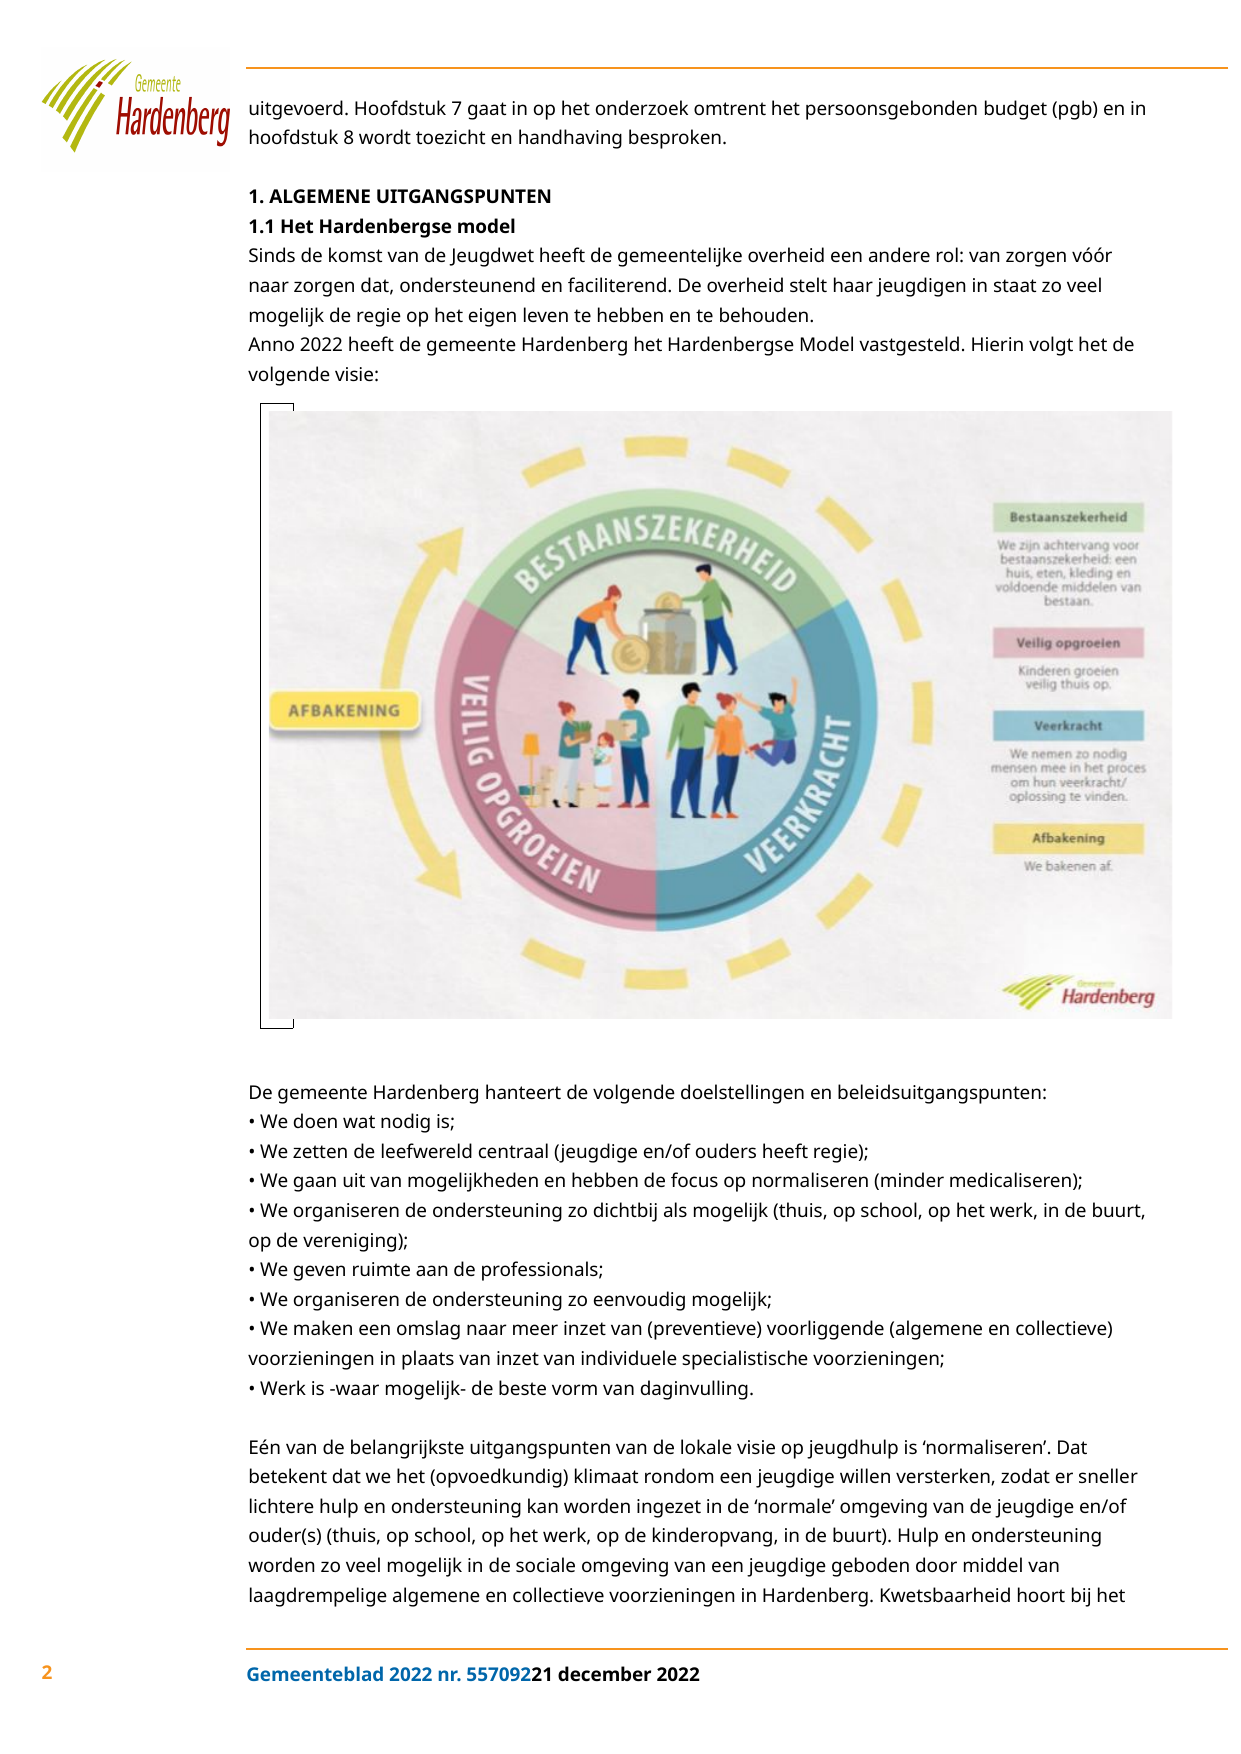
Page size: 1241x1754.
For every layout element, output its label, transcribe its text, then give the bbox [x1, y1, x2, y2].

text 1.1 Het Hardenbergse model [248, 213, 1152, 239]
text • Werk is -waar mogelijk- de beste vorm van daginvulling. [248, 1375, 1152, 1400]
text • We organiseren de ondersteuning zo eenvoudig mogelijk; [248, 1286, 1152, 1312]
text • We gaan uit van mogelijkheden en hebben de focus op normaliseren (minder medicaliseren); [248, 1168, 1152, 1193]
text • We geven ruimte aan de professionals; [248, 1256, 1152, 1282]
text 1. ALGEMENE UITGANGSPUNTEN [248, 183, 1152, 209]
text De gemeente Hardenberg hanteert de volgende doelstellingen en beleidsuitgangspunten: [248, 1079, 1152, 1104]
text Sinds de komst van de Jeugdwet heeft de gemeentelijke overheid een andere rol: van zorgen vóór naar zorgen dat, ondersteunend en faciliterend. De overheid stelt haar jeugdigen in staat zo veel mogelijk de regie op het eigen leven te hebben en te behouden. [248, 243, 1152, 328]
picture [41, 47, 231, 172]
text • We doen wat nodig is; [248, 1108, 1152, 1134]
text Anno 2022 heeft de gemeente Hardenberg het Hardenbergse Model vastgesteld. Hierin volgt het de volgende visie: [248, 331, 1152, 387]
text • We maken een omslag naar meer inzet van (preventieve) voorliggende (algemene en collectieve) voorzieningen in plaats van inzet van individuele specialistische voorzieningen; [248, 1316, 1152, 1371]
picture [268, 411, 1173, 1019]
text • We organiseren de ondersteuning zo dichtbij als mogelijk (thuis, op school, op het werk, in de buurt, op de vereniging); [248, 1197, 1152, 1252]
text uitgevoerd. Hoofdstuk 7 gaat in op het onderzoek omtrent het persoonsgebonden budget (pgb) en in hoofdstuk 8 wordt toezicht en handhaving besproken. [248, 95, 1152, 150]
text Eén van de belangrijkste uitgangspunten van de lokale visie op jeugdhulp is ‘normaliseren’. Dat betekent dat we het (opvoedkundig) klimaat rondom een jeugdige willen versterken, zodat er sneller lichtere hulp en ondersteuning kan worden ingezet in de ‘normale’ omgeving van de jeugdige en/of ouder(s) (thuis, op school, op het werk, op de kinderopvang, in de buurt). Hulp en ondersteuning worden zo veel mogelijk in de sociale omgeving van een jeugdige geboden door middel van laagdrempelige algemene en collectieve voorzieningen in Hardenberg. Kwetsbaarheid hoort bij het [248, 1434, 1152, 1607]
text • We zetten de leefwereld centraal (jeugdige en/of ouders heeft regie); [248, 1138, 1152, 1164]
